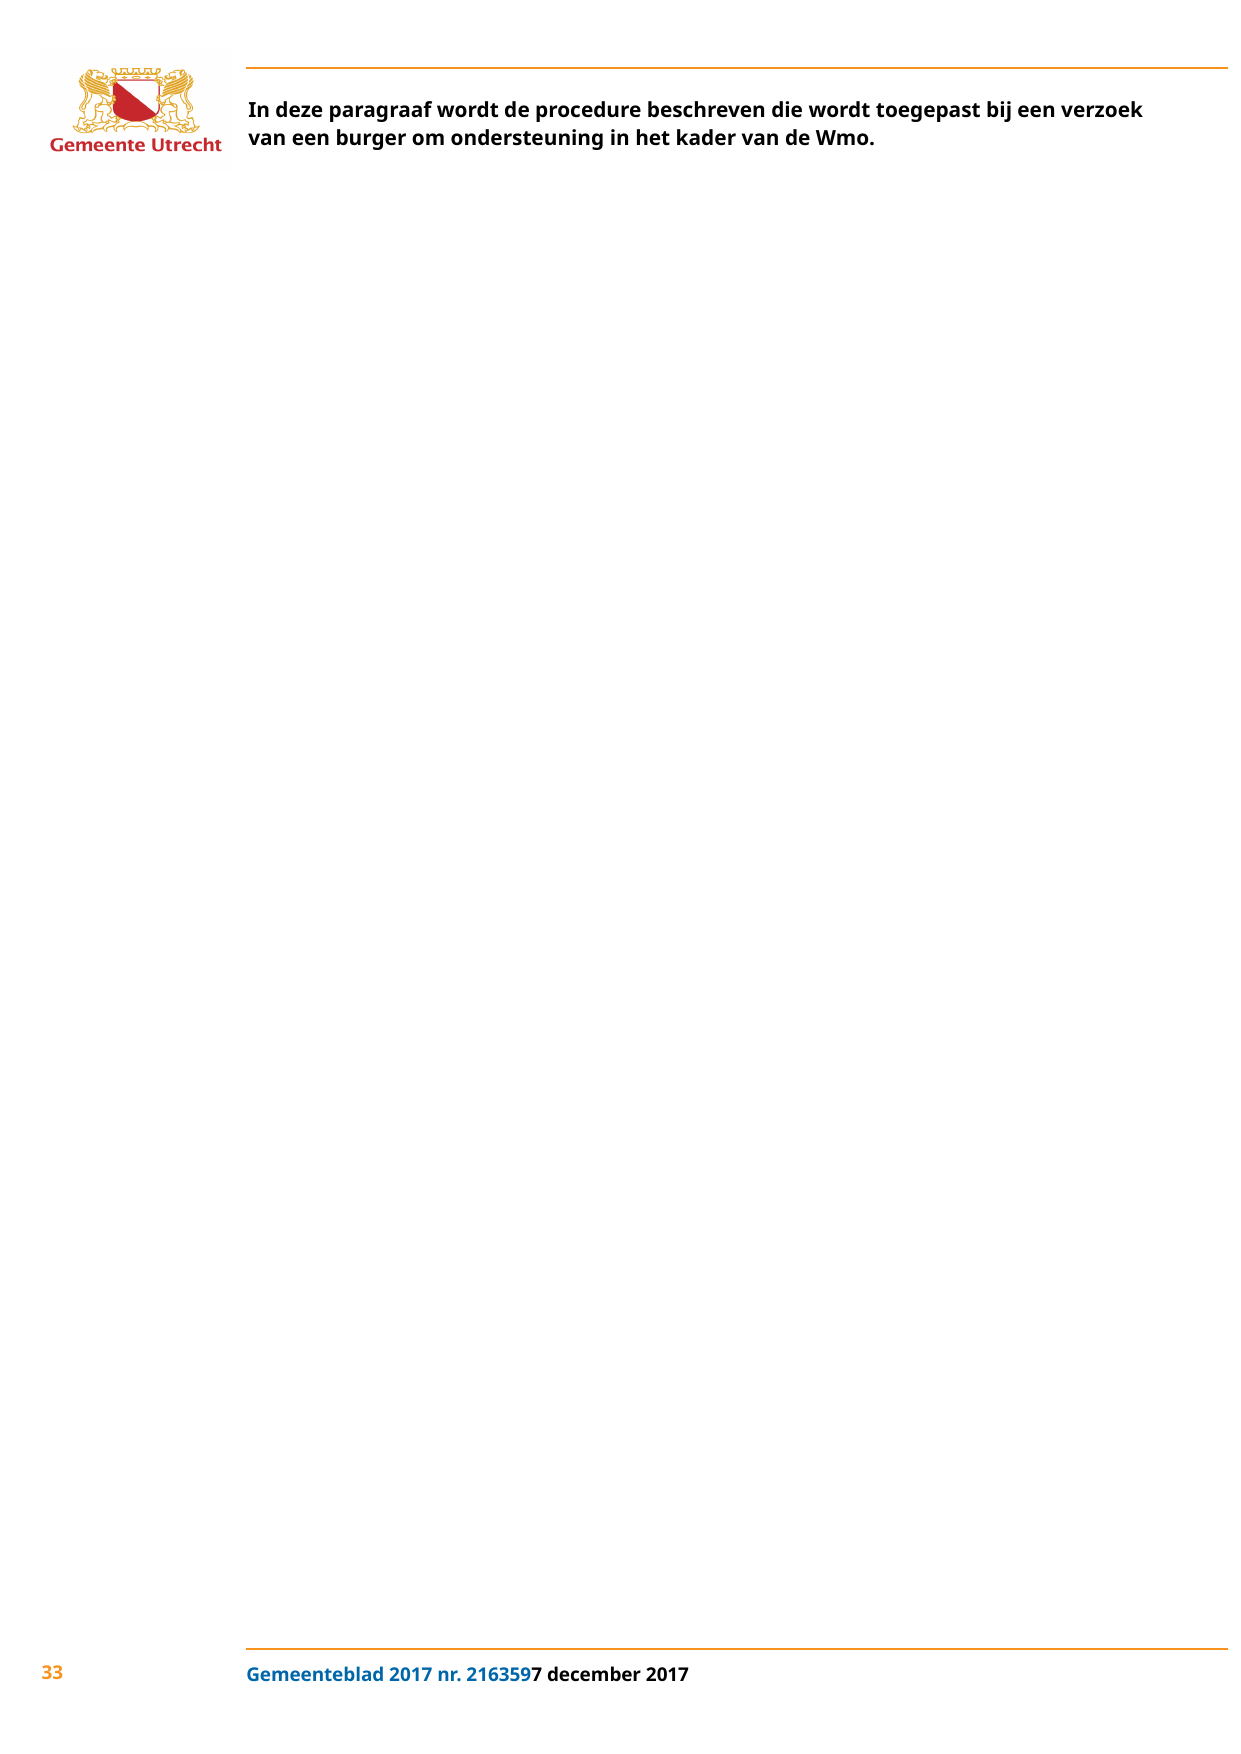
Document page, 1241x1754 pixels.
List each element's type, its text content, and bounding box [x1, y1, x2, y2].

text In deze paragraaf wordt de procedure beschreven die wordt toegepast bij een verzoek van een burger om ondersteuning in het kader van de Wmo. [248, 95, 1152, 152]
picture [41, 47, 231, 172]
